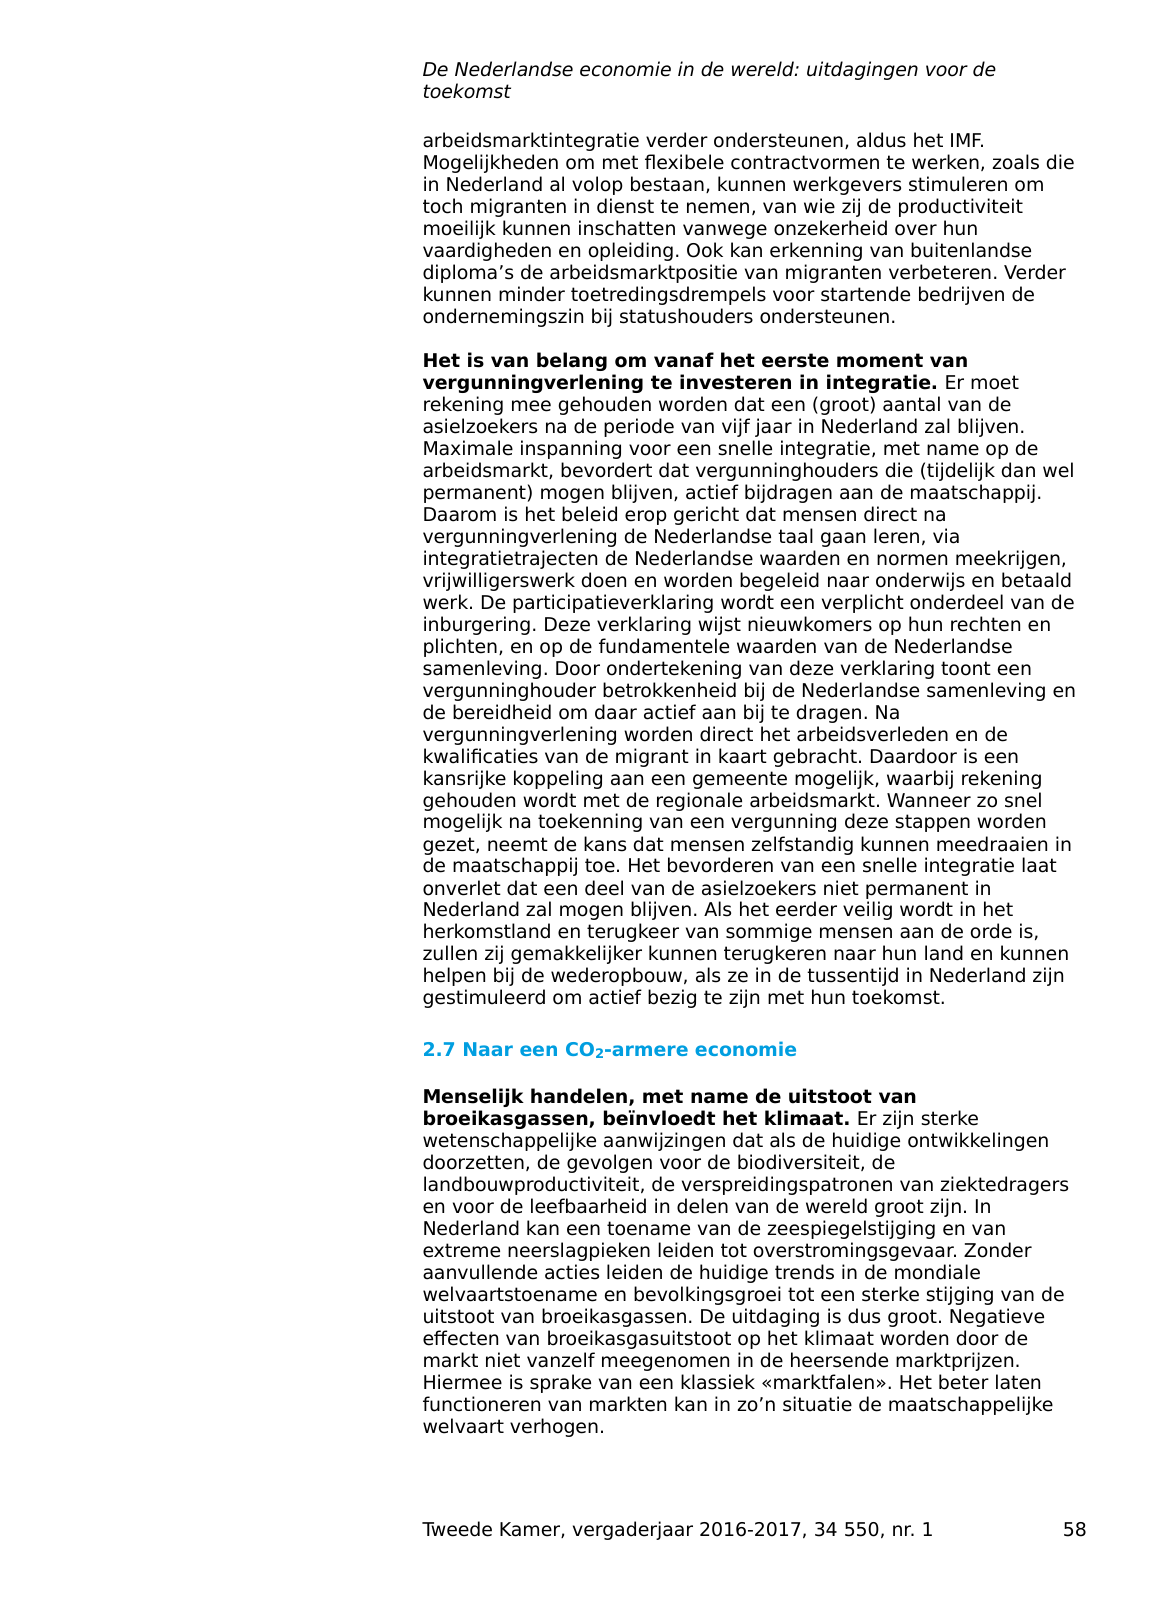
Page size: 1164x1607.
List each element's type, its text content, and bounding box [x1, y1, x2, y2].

text Het is van belang om vanaf het eerste moment van vergunningverlening te investeren in integratie. Er moet rekening mee gehouden worden dat een (groot) aantal van de asielzoekers na de periode van vijf jaar in Nederland zal blijven. Maximale inspanning voor een snelle integratie, met name op de arbeidsmarkt, bevordert dat vergunninghouders die (tijdelijk dan wel permanent) mogen blijven, actief bijdragen aan de maatschappij. Daarom is het beleid erop gericht dat mensen direct na vergunningverlening de Nederlandse taal gaan leren, via integratietrajecten de Nederlandse waarden en normen meekrijgen, vrijwilligerswerk doen en worden begeleid naar onderwijs en betaald werk. De participatieverklaring wordt een verplicht onderdeel van de inburgering. Deze verklaring wijst nieuwkomers op hun rechten en plichten, en op de fundamentele waarden van de Nederlandse samenleving. Door ondertekening van deze verklaring toont een vergunninghouder betrokkenheid bij de Nederlandse samenleving en de bereidheid om daar actief aan bij te dragen. Na vergunningverlening worden direct het arbeidsverleden en de kwalificaties van de migrant in kaart gebracht. Daardoor is een kansrijke koppeling aan een gemeente mogelijk, waarbij rekening gehouden wordt met de regionale arbeidsmarkt. Wanneer zo snel mogelijk na toekenning van een vergunning deze stappen worden gezet, neemt de kans dat mensen zelfstandig kunnen meedraaien in de maatschappij toe. Het bevorderen van een snelle integratie laat onverlet dat een deel van de asielzoekers niet permanent in Nederland zal mogen blijven. Als het eerder veilig wordt in het herkomstland en terugkeer van sommige mensen aan de orde is, zullen zij gemakkelijker kunnen terugkeren naar hun land en kunnen helpen bij de wederopbouw, als ze in de tussentijd in Nederland zijn gestimuleerd om actief bezig te zijn met hun toekomst. [422, 350, 1087, 1009]
text arbeidsmarktintegratie verder ondersteunen, aldus het IMF. Mogelijkheden om met flexibele contractvormen te werken, zoals die in Nederland al volop bestaan, kunnen werkgevers stimuleren om toch migranten in dienst te nemen, van wie zij de productiviteit moeilijk kunnen inschatten vanwege onzekerheid over hun vaardigheden en opleiding. Ook kan erkenning van buitenlandse diploma’s de arbeidsmarktpositie van migranten verbeteren. Verder kunnen minder toetredingsdrempels voor startende bedrijven de ondernemingszin bij statushouders ondersteunen. [422, 130, 1087, 328]
subtitle 2.7 Naar een CO2-armere economie [422, 1039, 1087, 1061]
text Menselijk handelen, met name de uitstoot van broeikasgassen, beïnvloedt het klimaat. Er zijn sterke wetenschappelijke aanwijzingen dat als de huidige ontwikkelingen doorzetten, de gevolgen voor de biodiversiteit, de landbouwproductiviteit, de verspreidingspatronen van ziektedragers en voor de leefbaarheid in delen van de wereld groot zijn. In Nederland kan een toename van de zeespiegelstijging en van extreme neerslagpieken leiden tot overstromingsgevaar. Zonder aanvullende acties leiden de huidige trends in de mondiale welvaartstoename en bevolkingsgroei tot een sterke stijging van de uitstoot van broeikasgassen. De uitdaging is dus groot. Negatieve effecten van broeikasgasuitstoot op het klimaat worden door de markt niet vanzelf meegenomen in de heersende marktprijzen. Hiermee is sprake van een klassiek «marktfalen». Het beter laten functioneren van markten kan in zo’n situatie de maatschappelijke welvaart verhogen. [422, 1086, 1087, 1438]
